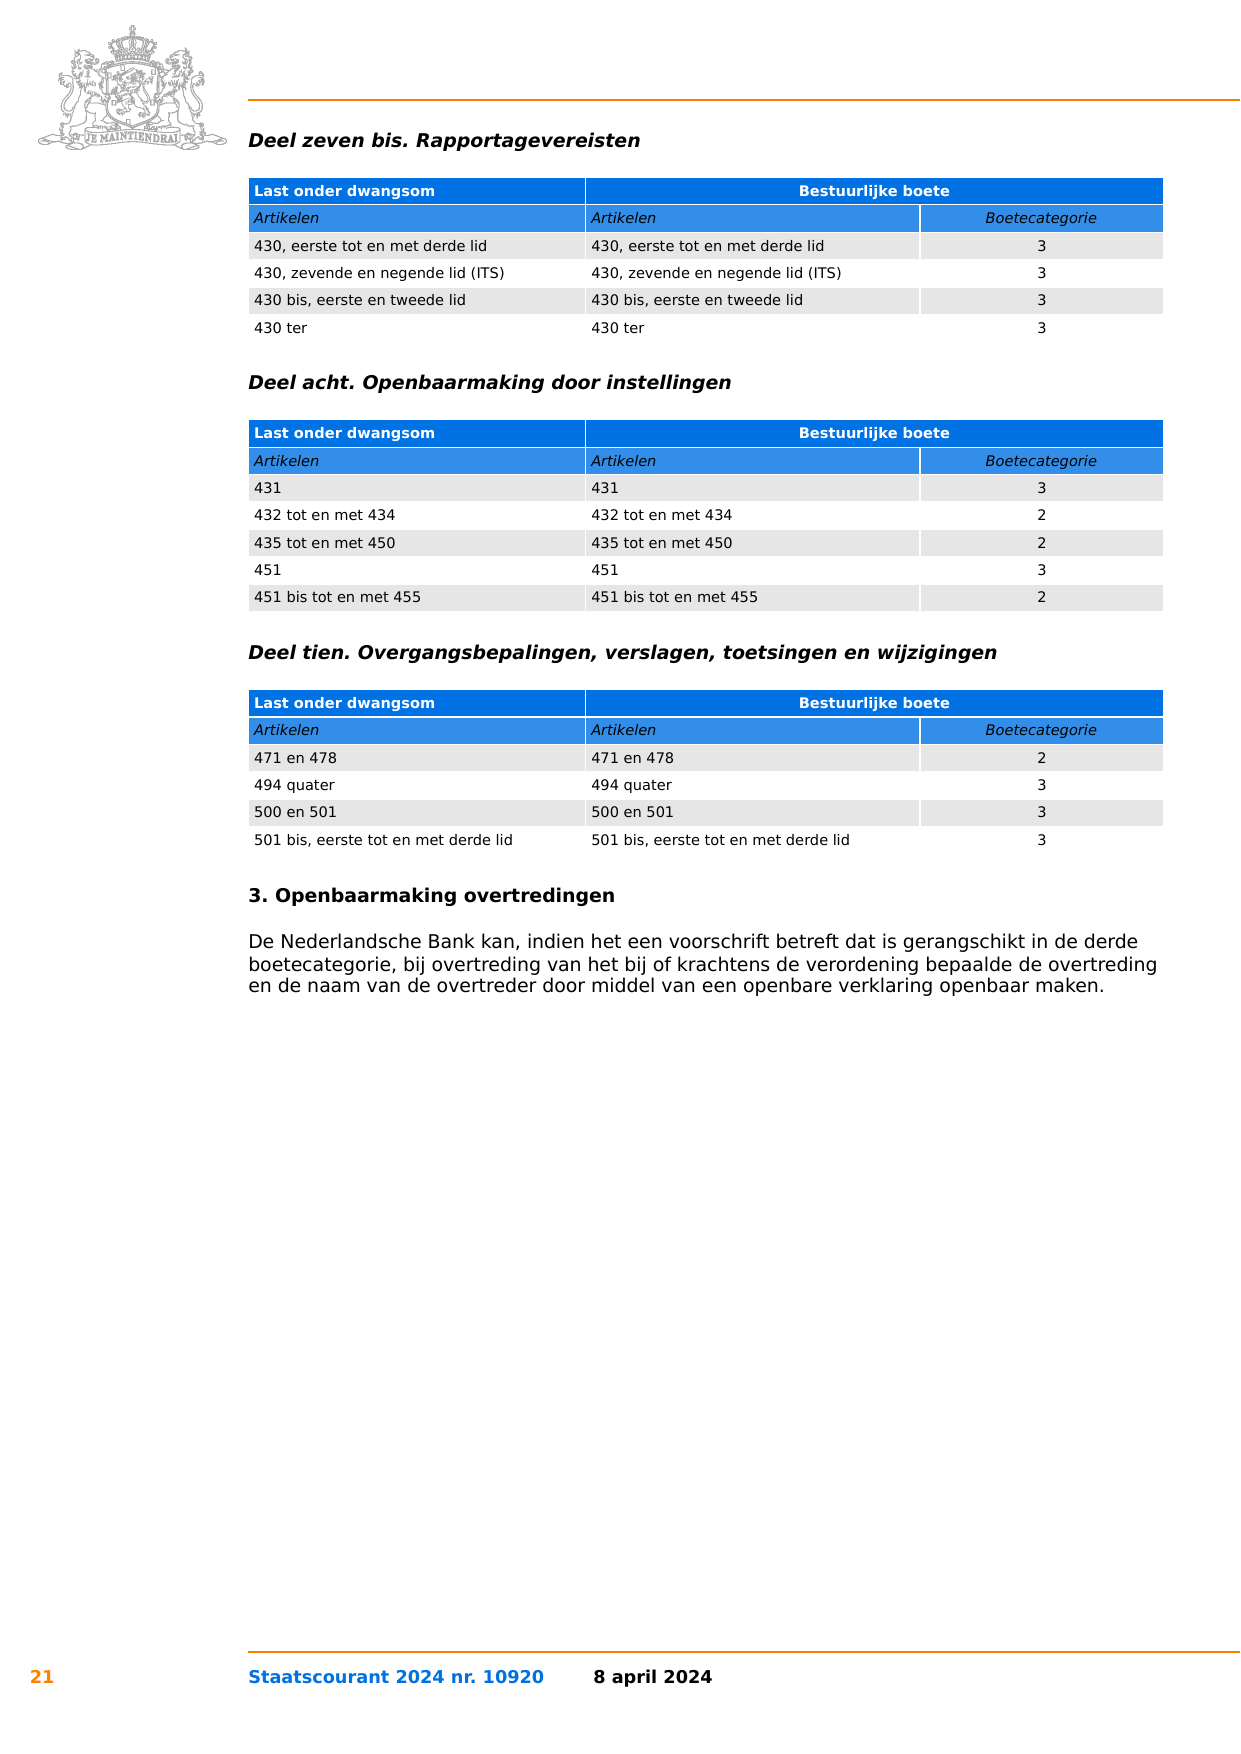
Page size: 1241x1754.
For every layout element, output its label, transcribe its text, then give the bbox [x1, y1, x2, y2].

table_cell 430 bis, eerste en tweede lid [586, 288, 919, 314]
table_cell 432 tot en met 434 [249, 503, 585, 529]
table_cell 3 [921, 827, 1163, 853]
table_cell 430 ter [249, 315, 585, 341]
subtitle Deel acht. Openbaarmaking door instellingen [248, 372, 1163, 394]
table_cell 451 bis tot en met 455 [249, 585, 585, 611]
table_cell Artikelen [249, 448, 585, 474]
table_cell 435 tot en met 450 [249, 530, 585, 556]
table_cell Artikelen [586, 448, 919, 474]
picture [38, 25, 227, 150]
table_header Bestuurlijke boete [586, 420, 1163, 447]
table_cell 2 [921, 585, 1163, 611]
table_cell Boetecategorie [921, 205, 1163, 232]
table_cell 430 bis, eerste en tweede lid [249, 288, 585, 314]
table_cell 500 en 501 [586, 800, 919, 826]
table_header Bestuurlijke boete [586, 690, 1163, 716]
subtitle Deel tien. Overgangsbepalingen, verslagen, toetsingen en wijzigingen [248, 642, 1163, 664]
table_cell 430, eerste tot en met derde lid [586, 233, 919, 259]
table_cell 3 [921, 800, 1163, 826]
table_cell 494 quater [249, 772, 585, 799]
table_cell 471 en 478 [249, 745, 585, 771]
table_cell 432 tot en met 434 [586, 503, 919, 529]
table_cell 2 [921, 503, 1163, 529]
table_cell Artikelen [586, 718, 919, 744]
table_cell 501 bis, eerste tot en met derde lid [586, 827, 919, 853]
table_cell 430, zevende en negende lid (ITS) [249, 260, 585, 286]
table_cell 3 [921, 288, 1163, 314]
table_cell Artikelen [586, 205, 919, 232]
table_cell 431 [586, 475, 919, 501]
table_cell 3 [921, 557, 1163, 584]
table_cell 430, zevende en negende lid (ITS) [586, 260, 919, 286]
table_header Last onder dwangsom [249, 420, 585, 447]
table_header Bestuurlijke boete [586, 178, 1163, 204]
table_cell 451 [249, 557, 585, 584]
table_cell 494 quater [586, 772, 919, 799]
table_cell 3 [921, 315, 1163, 341]
table_cell 2 [921, 745, 1163, 771]
table_cell 430, eerste tot en met derde lid [249, 233, 585, 259]
subtitle Deel zeven bis. Rapportagevereisten [248, 130, 1163, 152]
table_header Last onder dwangsom [249, 690, 585, 716]
table_cell 451 [586, 557, 919, 584]
table_cell Artikelen [249, 718, 585, 744]
subtitle 3. Openbaarmaking overtredingen [248, 884, 1163, 906]
text De Nederlandsche Bank kan, indien het een voorschrift betreft dat is gerangschikt in de derde boetecategorie, bij overtreding van het bij of krachtens de verordening bepaalde de overtreding en de naam van de overtreder door middel van een openbare verklaring openbaar maken. [248, 931, 1163, 997]
table_cell 501 bis, eerste tot en met derde lid [249, 827, 585, 853]
table_cell 3 [921, 475, 1163, 501]
table_header Last onder dwangsom [249, 178, 585, 204]
table_cell 3 [921, 772, 1163, 799]
table_cell 471 en 478 [586, 745, 919, 771]
table_cell 435 tot en met 450 [586, 530, 919, 556]
table_cell 451 bis tot en met 455 [586, 585, 919, 611]
table_cell 2 [921, 530, 1163, 556]
table_cell 431 [249, 475, 585, 501]
table_cell 3 [921, 233, 1163, 259]
table_cell 500 en 501 [249, 800, 585, 826]
table_cell Boetecategorie [921, 448, 1163, 474]
table_cell Artikelen [249, 205, 585, 232]
table_cell 430 ter [586, 315, 919, 341]
table_cell Boetecategorie [921, 718, 1163, 744]
table_cell 3 [921, 260, 1163, 286]
